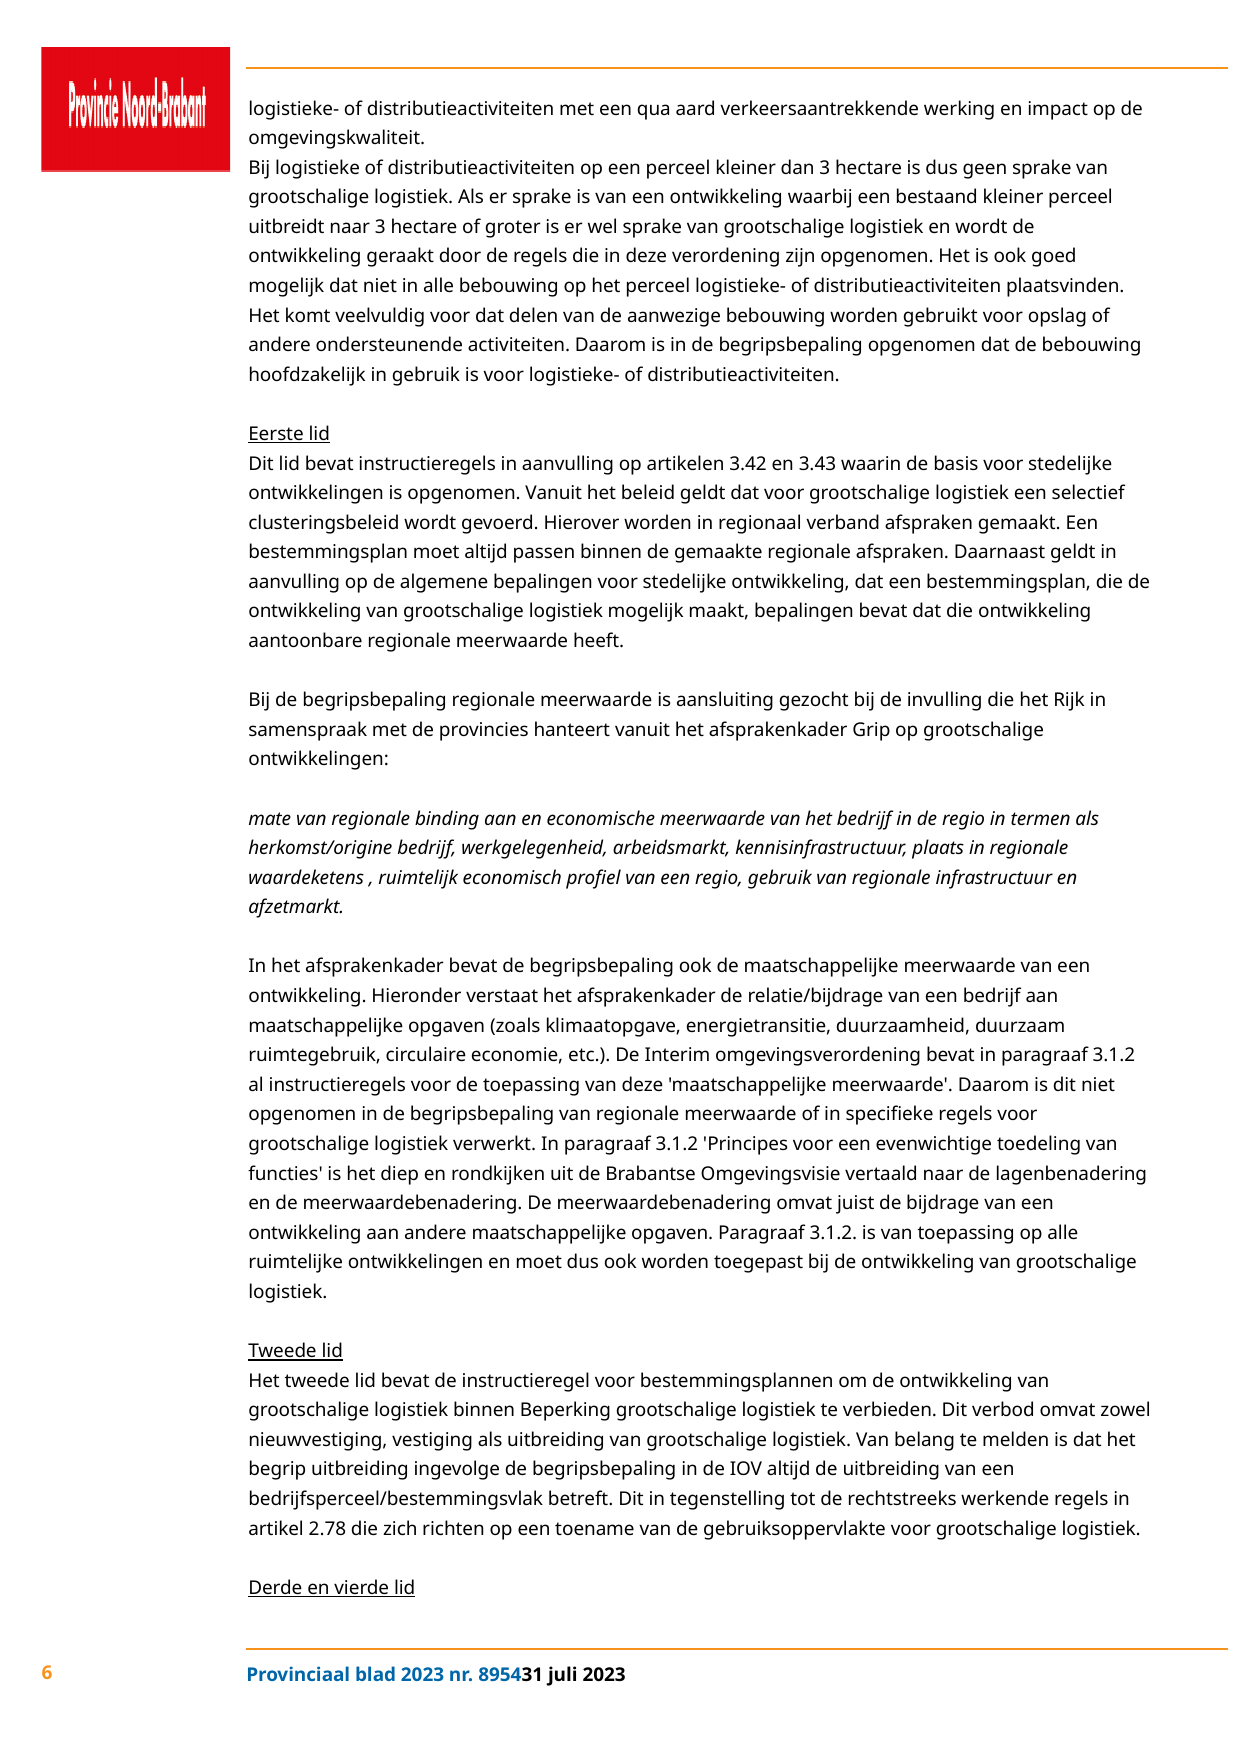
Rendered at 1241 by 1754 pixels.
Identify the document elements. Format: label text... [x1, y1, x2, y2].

text logistieke- of distributieactiviteiten met een qua aard verkeersaantrekkende werking en impact op de omgevingskwaliteit. [248, 95, 1152, 150]
text Bij de begripsbepaling regionale meerwaarde is aansluiting gezocht bij de invulling die het Rijk in samenspraak met de provincies hanteert vanuit het afsprakenkader Grip op grootschalige ontwikkelingen: [248, 686, 1152, 771]
text Bij logistieke of distributieactiviteiten op een perceel kleiner dan 3 hectare is dus geen sprake van grootschalige logistiek. Als er sprake is van een ontwikkeling waarbij een bestaand kleiner perceel uitbreidt naar 3 hectare of groter is er wel sprake van grootschalige logistiek en wordt de ontwikkeling geraakt door de regels die in deze verordening zijn opgenomen. Het is ook goed mogelijk dat niet in alle bebouwing op het perceel logistieke- of distributieactiviteiten plaatsvinden. Het komt veelvuldig voor dat delen van de aanwezige bebouwing worden gebruikt voor opslag of andere ondersteunende activiteiten. Daarom is in de begripsbepaling opgenomen dat de bebouwing hoofdzakelijk in gebruik is voor logistieke- of distributieactiviteiten. [248, 154, 1152, 387]
text Derde en vierde lid [248, 1574, 1152, 1600]
text Tweede lid [248, 1337, 1152, 1363]
picture [41, 47, 231, 172]
text Eerste lid [248, 420, 1152, 446]
text Dit lid bevat instructieregels in aanvulling op artikelen 3.42 en 3.43 waarin de basis voor stedelijke ontwikkelingen is opgenomen. Vanuit het beleid geldt dat voor grootschalige logistiek een selectief clusteringsbeleid wordt gevoerd. Hierover worden in regionaal verband afspraken gemaakt. Een bestemmingsplan moet altijd passen binnen de gemaakte regionale afspraken. Daarnaast geldt in aanvulling op de algemene bepalingen voor stedelijke ontwikkeling, dat een bestemmingsplan, die de ontwikkeling van grootschalige logistiek mogelijk maakt, bepalingen bevat dat die ontwikkeling aantoonbare regionale meerwaarde heeft. [248, 450, 1152, 653]
text mate van regionale binding aan en economische meerwaarde van het bedrijf in de regio in termen als herkomst/origine bedrijf, werkgelegenheid, arbeidsmarkt, kennisinfrastructuur, plaats in regionale waardeketens , ruimtelijk economisch profiel van een regio, gebruik van regionale infrastructuur en afzetmarkt. [248, 805, 1152, 919]
text Het tweede lid bevat de instructieregel voor bestemmingsplannen om de ontwikkeling van grootschalige logistiek binnen Beperking grootschalige logistiek te verbieden. Dit verbod omvat zowel nieuwvestiging, vestiging als uitbreiding van grootschalige logistiek. Van belang te melden is dat het begrip uitbreiding ingevolge de begripsbepaling in de IOV altijd de uitbreiding van een bedrijfsperceel/bestemmingsvlak betreft. Dit in tegenstelling tot de rechtstreeks werkende regels in artikel 2.78 die zich richten op een toename van de gebruiksoppervlakte voor grootschalige logistiek. [248, 1367, 1152, 1541]
text In het afsprakenkader bevat de begripsbepaling ook de maatschappelijke meerwaarde van een ontwikkeling. Hieronder verstaat het afsprakenkader de relatie/bijdrage van een bedrijf aan maatschappelijke opgaven (zoals klimaatopgave, energietransitie, duurzaamheid, duurzaam ruimtegebruik, circulaire economie, etc.). De Interim omgevingsverordening bevat in paragraaf 3.1.2 al instructieregels voor de toepassing van deze 'maatschappelijke meerwaarde'. Daarom is dit niet opgenomen in de begripsbepaling van regionale meerwaarde of in specifieke regels voor grootschalige logistiek verwerkt. In paragraaf 3.1.2 'Principes voor een evenwichtige toedeling van functies' is het diep en rondkijken uit de Brabantse Omgevingsvisie vertaald naar de lagenbenadering en de meerwaardebenadering. De meerwaardebenadering omvat juist de bijdrage van een ontwikkeling aan andere maatschappelijke opgaven. Paragraaf 3.1.2. is van toepassing op alle ruimtelijke ontwikkelingen en moet dus ook worden toegepast bij de ontwikkeling van grootschalige logistiek. [248, 953, 1152, 1304]
